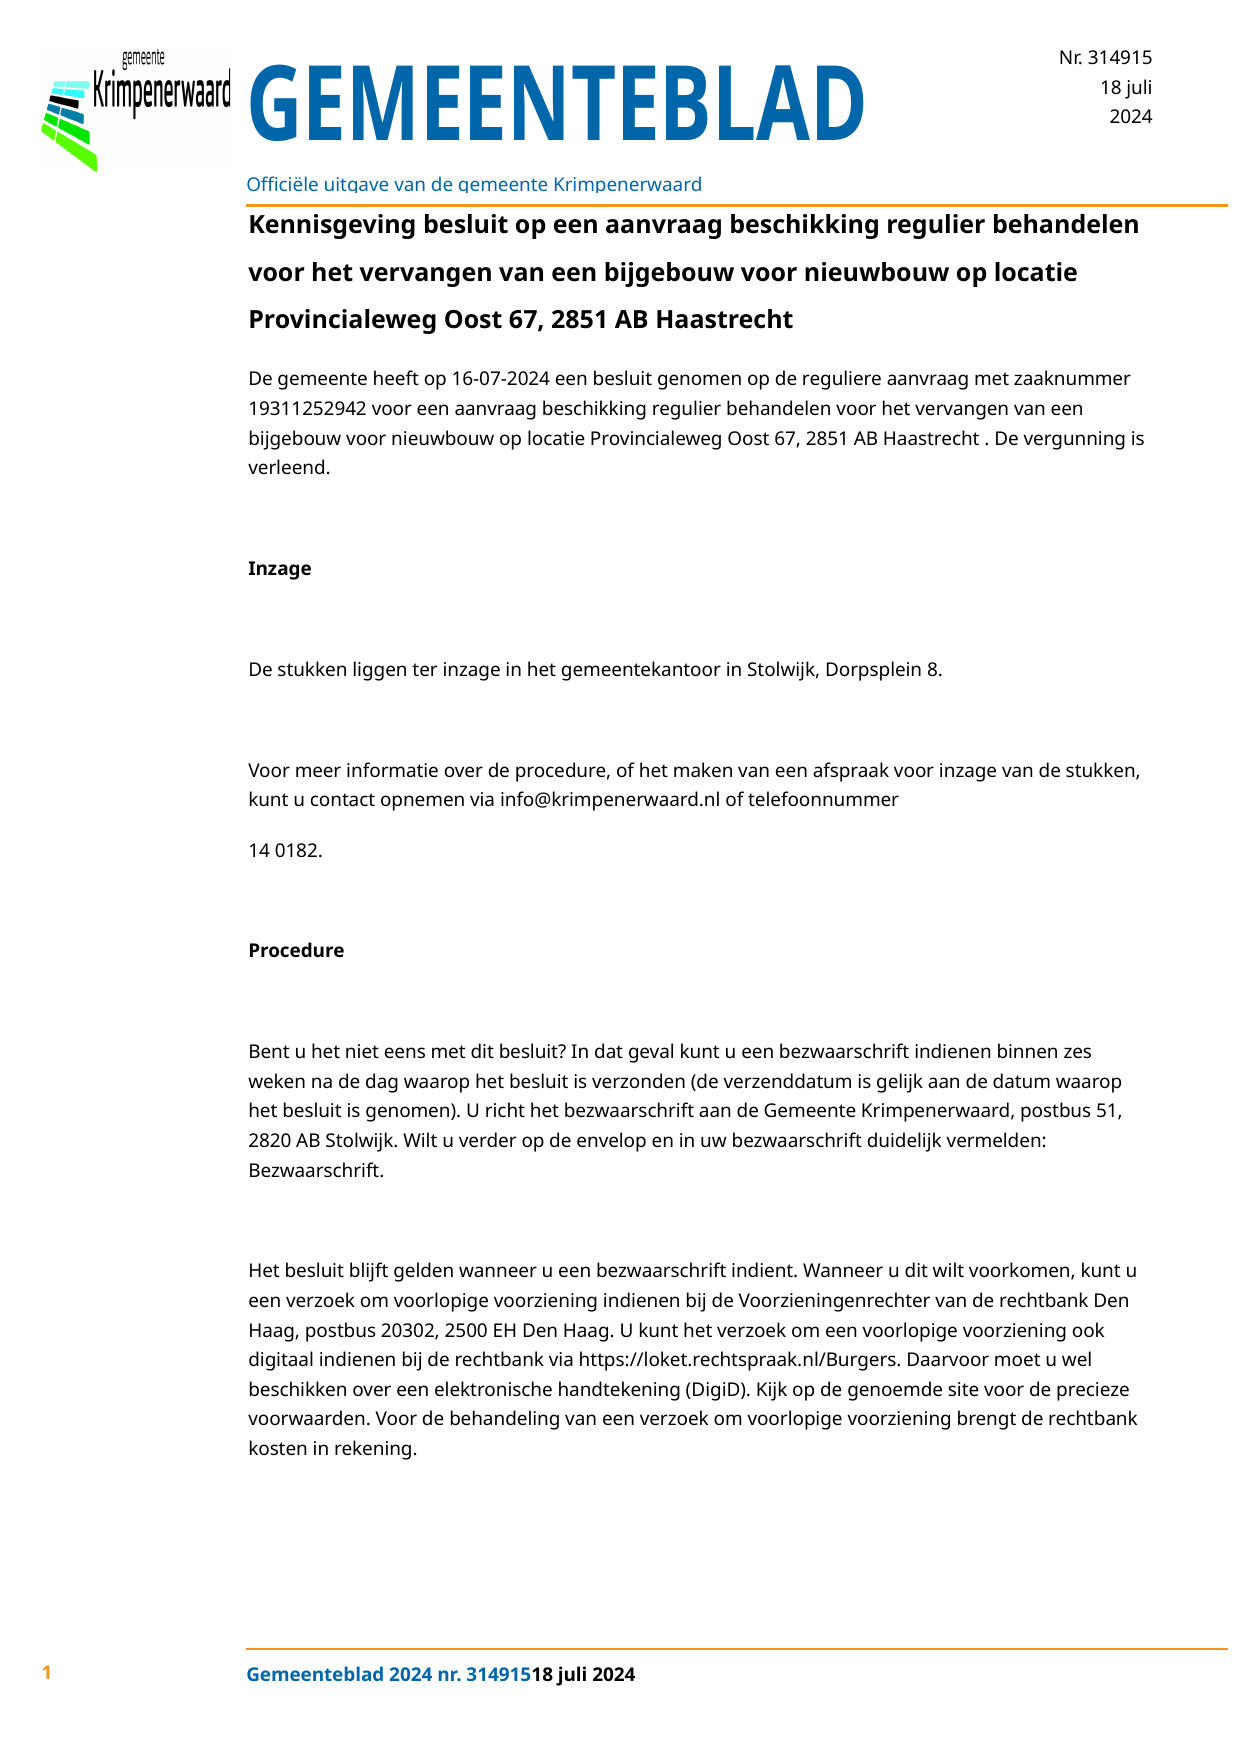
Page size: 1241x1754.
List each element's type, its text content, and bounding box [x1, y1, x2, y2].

text Het besluit blijft gelden wanneer u een bezwaarschrift indient. Wanneer u dit wilt voorkomen, kunt u een verzoek om voorlopige voorziening indienen bij de Voorzieningenrechter van de rechtbank Den Haag, postbus 20302, 2500 EH Den Haag. U kunt het verzoek om een voorlopige voorziening ook digitaal indienen bij de rechtbank via https://loket.rechtspraak.nl/Burgers. Daarvoor moet u wel beschikken over een elektronische handtekening (DigiD). Kijk op de genoemde site voor de precieze voorwaarden. Voor de behandeling van een verzoek om voorlopige voorziening brengt de rechtbank kosten in rekening. [248, 1258, 1152, 1461]
text De stukken liggen ter inzage in het gemeentekantoor in Stolwijk, Dorpsplein 8. [248, 656, 1152, 682]
text Inzage [248, 555, 1152, 581]
picture [41, 47, 231, 172]
text 14 0182. [248, 837, 1152, 862]
text Procedure [248, 938, 1152, 963]
text De gemeente heeft op 16-07-2024 een besluit genomen op de reguliere aanvraag met zaaknummer 19311252942 voor een aanvraag beschikking regulier behandelen voor het vervangen van een bijgebouw voor nieuwbouw op locatie Provincialeweg Oost 67, 2851 AB Haastrecht . De vergunning is verleend. [248, 366, 1152, 480]
text Kennisgeving besluit op een aanvraag beschikking regulier behandelen voor het vervangen van een bijgebouw voor nieuwbouw op locatie Provincialeweg Oost 67, 2851 AB Haastrecht [248, 207, 1152, 336]
text Bent u het niet eens met dit besluit? In dat geval kunt u een bezwaarschrift indienen binnen zes weken na de dag waarop het besluit is verzonden (de verzenddatum is gelijk aan de datum waarop het besluit is genomen). U richt het bezwaarschrift aan de Gemeente Krimpenerwaard, postbus 51, 2820 AB Stolwijk. Wilt u verder op de envelop en in uw bezwaarschrift duidelijk vermelden: Bezwaarschrift. [248, 1038, 1152, 1182]
text Voor meer informatie over de procedure, of het maken van een afspraak voor inzage van de stukken, kunt u contact opnemen via info@krimpenerwaard.nl of telefoonnummer [248, 757, 1152, 812]
